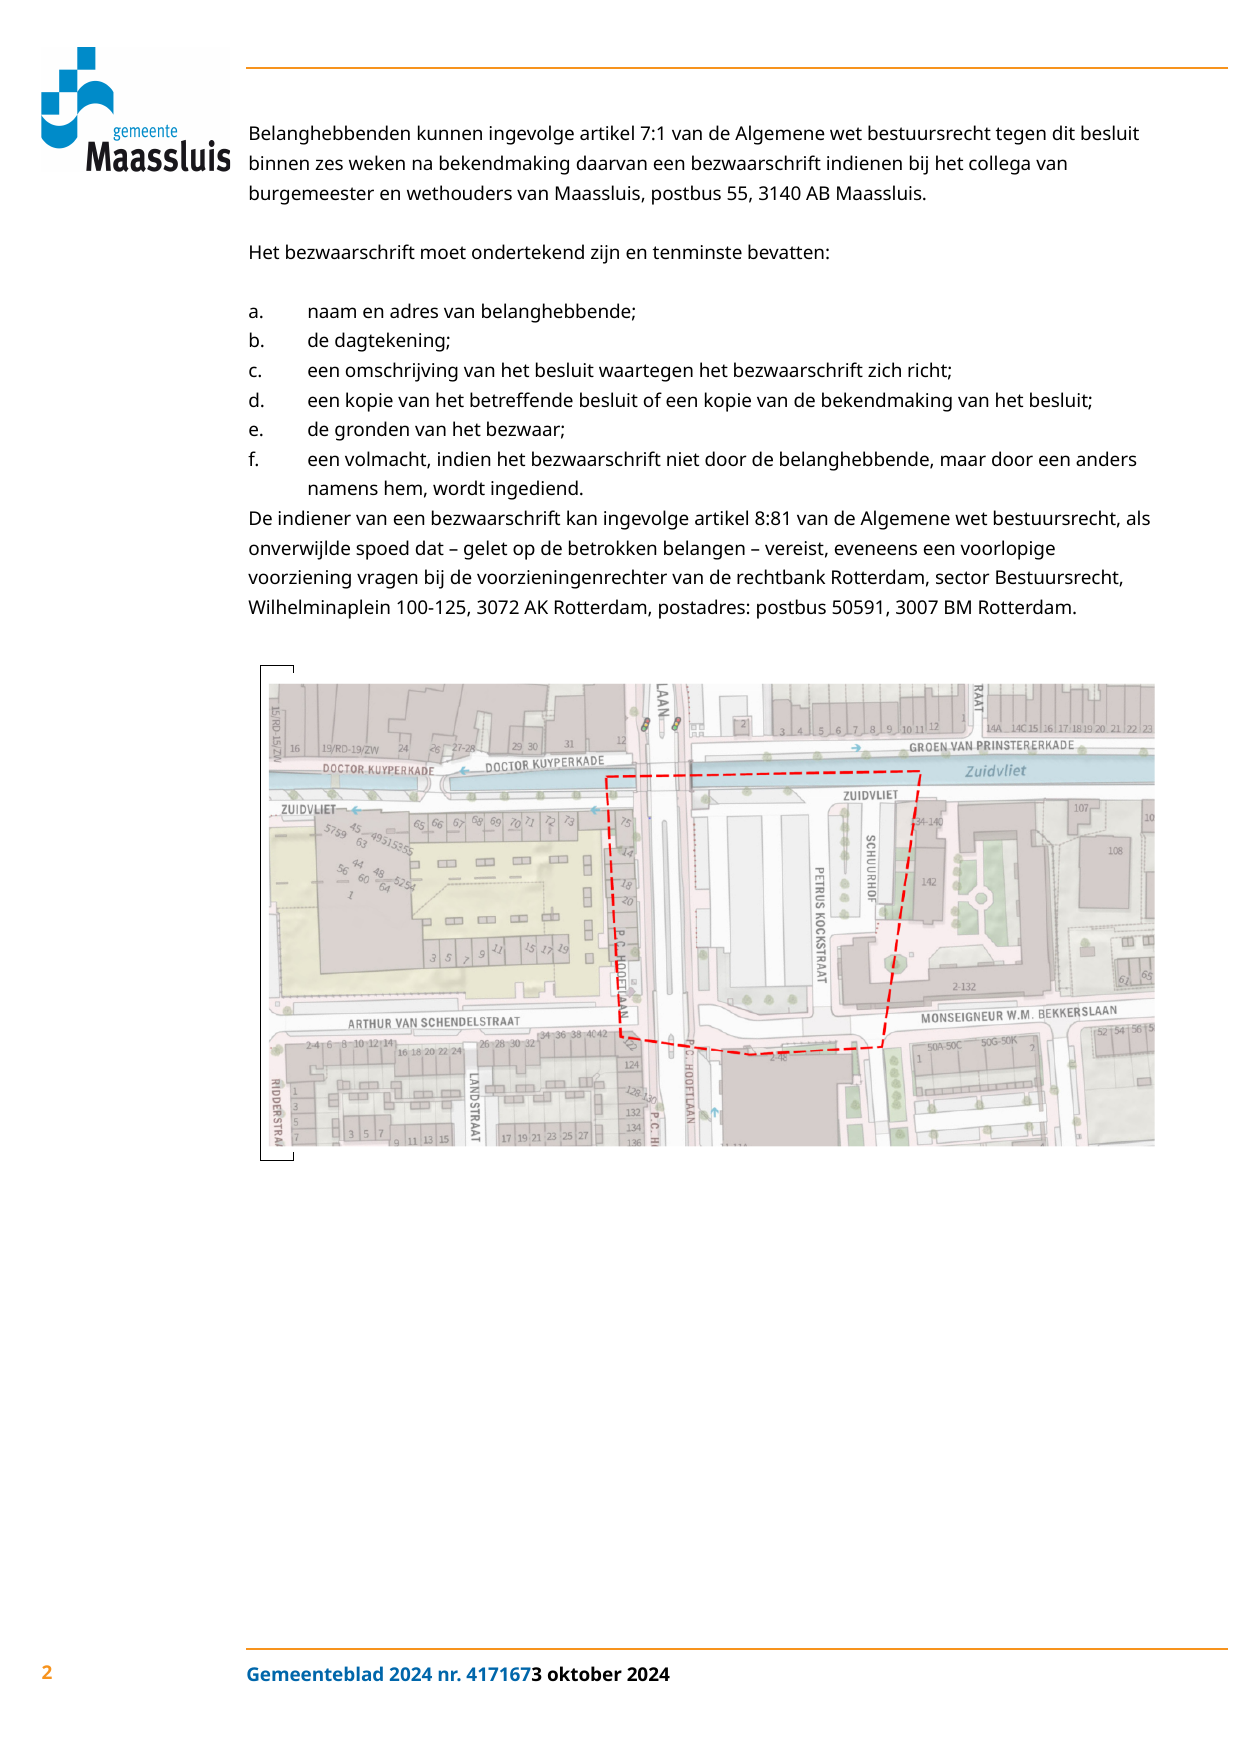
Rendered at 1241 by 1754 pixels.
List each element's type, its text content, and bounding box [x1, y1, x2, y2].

list een volmacht, indien het bezwaarschrift niet door de belanghebbende, maar door een anders namens hem, wordt ingediend. [248, 446, 1152, 501]
picture [41, 47, 231, 172]
list de gronden van het bezwaar; [248, 416, 1152, 442]
text De indiener van een bezwaarschrift kan ingevolge artikel 8:81 van de Algemene wet bestuursrecht, als onverwijlde spoed dat – gelet op de betrokken belangen – vereist, eveneens een voorlopige voorziening vragen bij de voorzieningenrechter van de rechtbank Rotterdam, sector Bestuursrecht, Wilhelminaplein 100-125, 3072 AK Rotterdam, postadres: postbus 50591, 3007 BM Rotterdam. [248, 505, 1152, 619]
list een kopie van het betreffende besluit of een kopie van de bekendmaking van het besluit; [248, 387, 1152, 412]
picture [268, 673, 1155, 1152]
text Het bezwaarschrift moet ondertekend zijn en tenminste bevatten: [248, 239, 1152, 264]
list een omschrijving van het besluit waartegen het bezwaarschrift zich richt; [248, 357, 1152, 383]
list de dagtekening; [248, 328, 1152, 353]
text Belanghebbenden kunnen ingevolge artikel 7:1 van de Algemene wet bestuursrecht tegen dit besluit binnen zes weken na bekendmaking daarvan een bezwaarschrift indienen bij het collega van burgemeester en wethouders van Maassluis, postbus 55, 3140 AB Maassluis. [248, 121, 1152, 205]
list naam en adres van belanghebbende; [248, 298, 1152, 324]
picture [41, 47, 77, 92]
